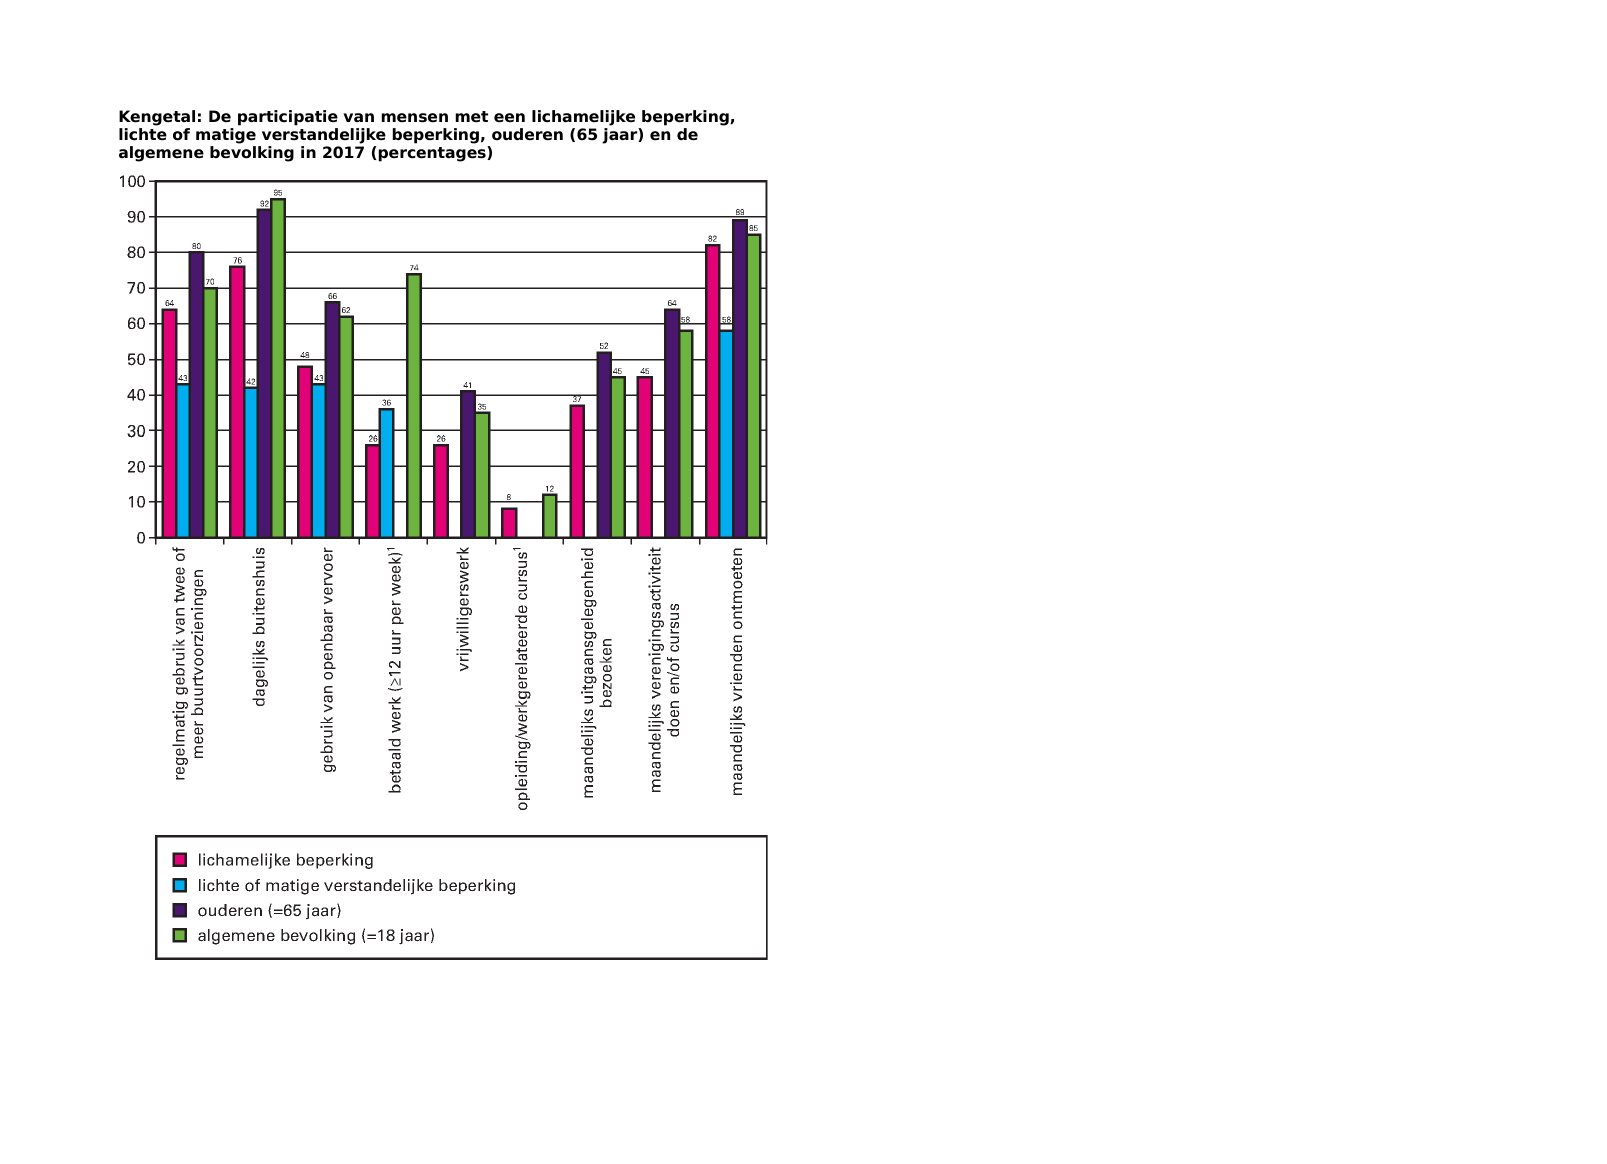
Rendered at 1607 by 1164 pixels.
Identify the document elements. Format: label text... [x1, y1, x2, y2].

text Kengetal: De participatie van mensen met een lichamelijke beperking, lichte of matige verstandelijke beperking, ouderen (65 jaar) en de algemene bevolking in 2017 (percentages) [118, 108, 768, 162]
picture [118, 174, 768, 960]
